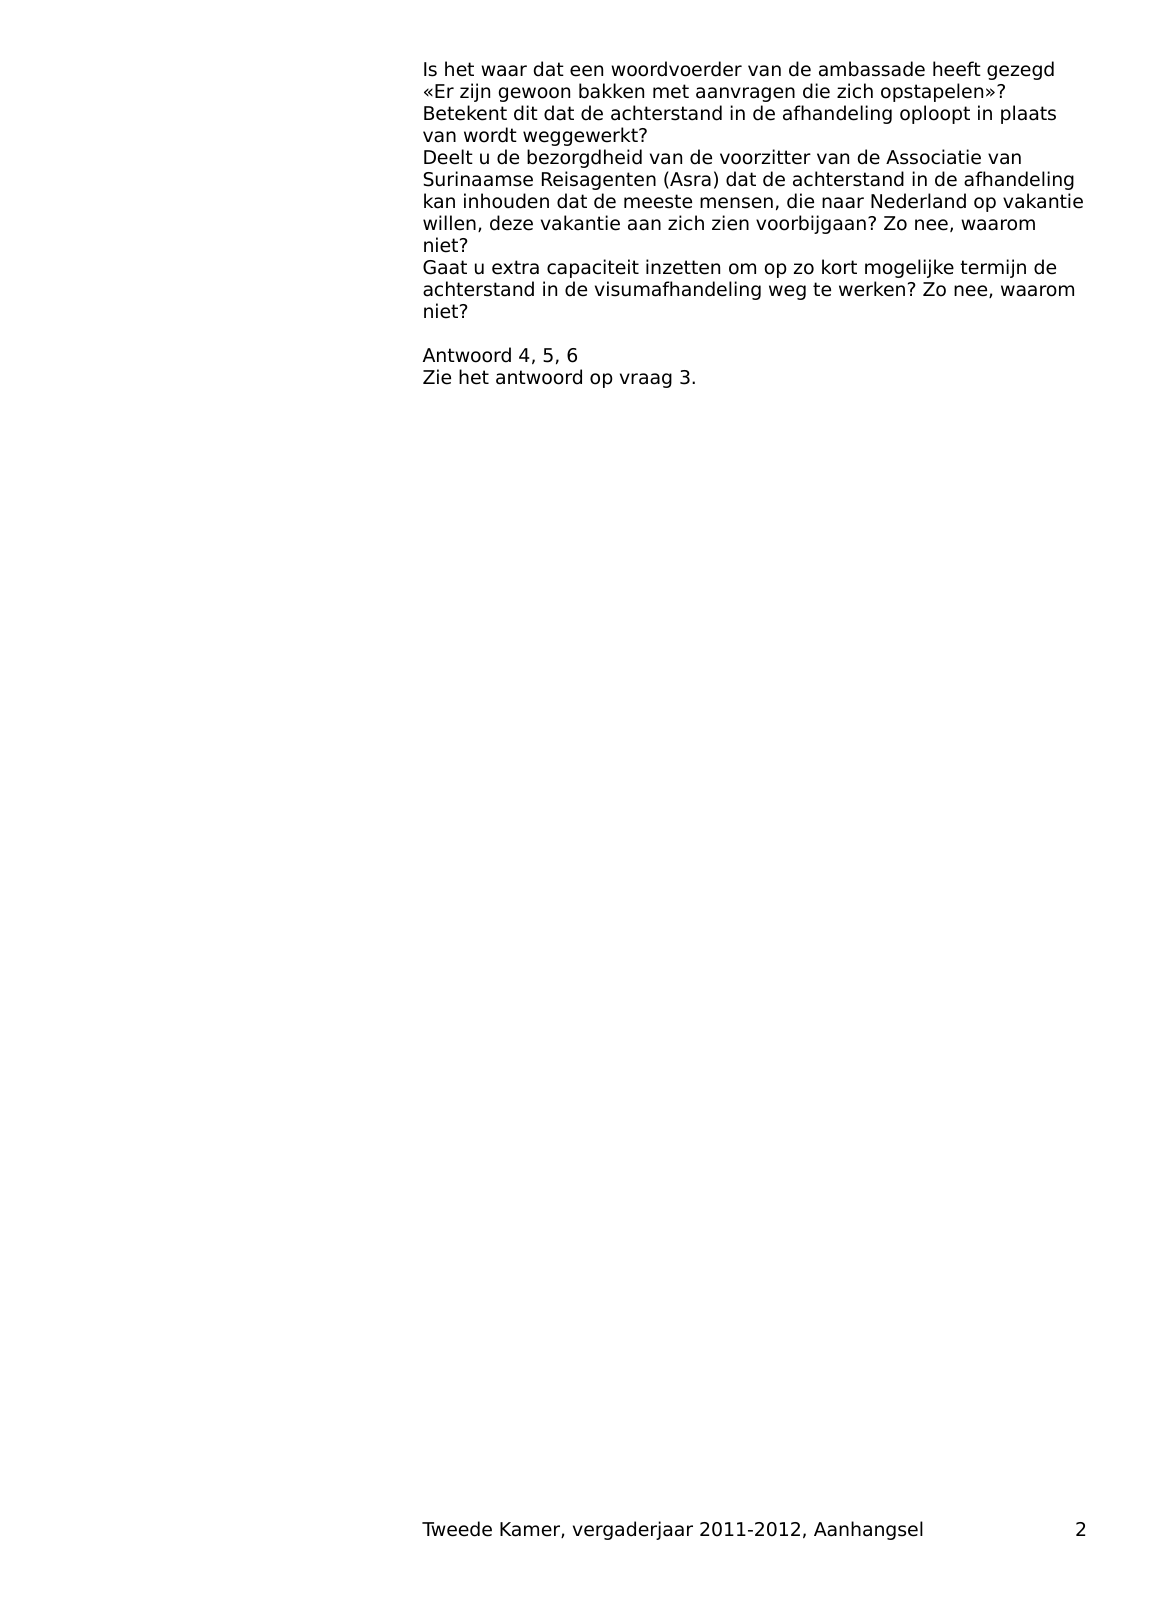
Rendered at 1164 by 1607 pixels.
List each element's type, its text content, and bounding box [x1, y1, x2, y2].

text Is het waar dat een woordvoerder van de ambassade heeft gezegd «Er zijn gewoon bakken met aanvragen die zich opstapelen»? Betekent dit dat de achterstand in de afhandeling oploopt in plaats van wordt weggewerkt? [422, 59, 1087, 147]
text Antwoord 4, 5, 6 [422, 345, 1087, 367]
text Gaat u extra capaciteit inzetten om op zo kort mogelijke termijn de achterstand in de visumafhandeling weg te werken? Zo nee, waarom niet? [422, 257, 1087, 323]
text Deelt u de bezorgdheid van de voorzitter van de Associatie van Surinaamse Reisagenten (Asra) dat de achterstand in de afhandeling kan inhouden dat de meeste mensen, die naar Nederland op vakantie willen, deze vakantie aan zich zien voorbijgaan? Zo nee, waarom niet? [422, 147, 1087, 257]
text Zie het antwoord op vraag 3. [422, 367, 1087, 389]
